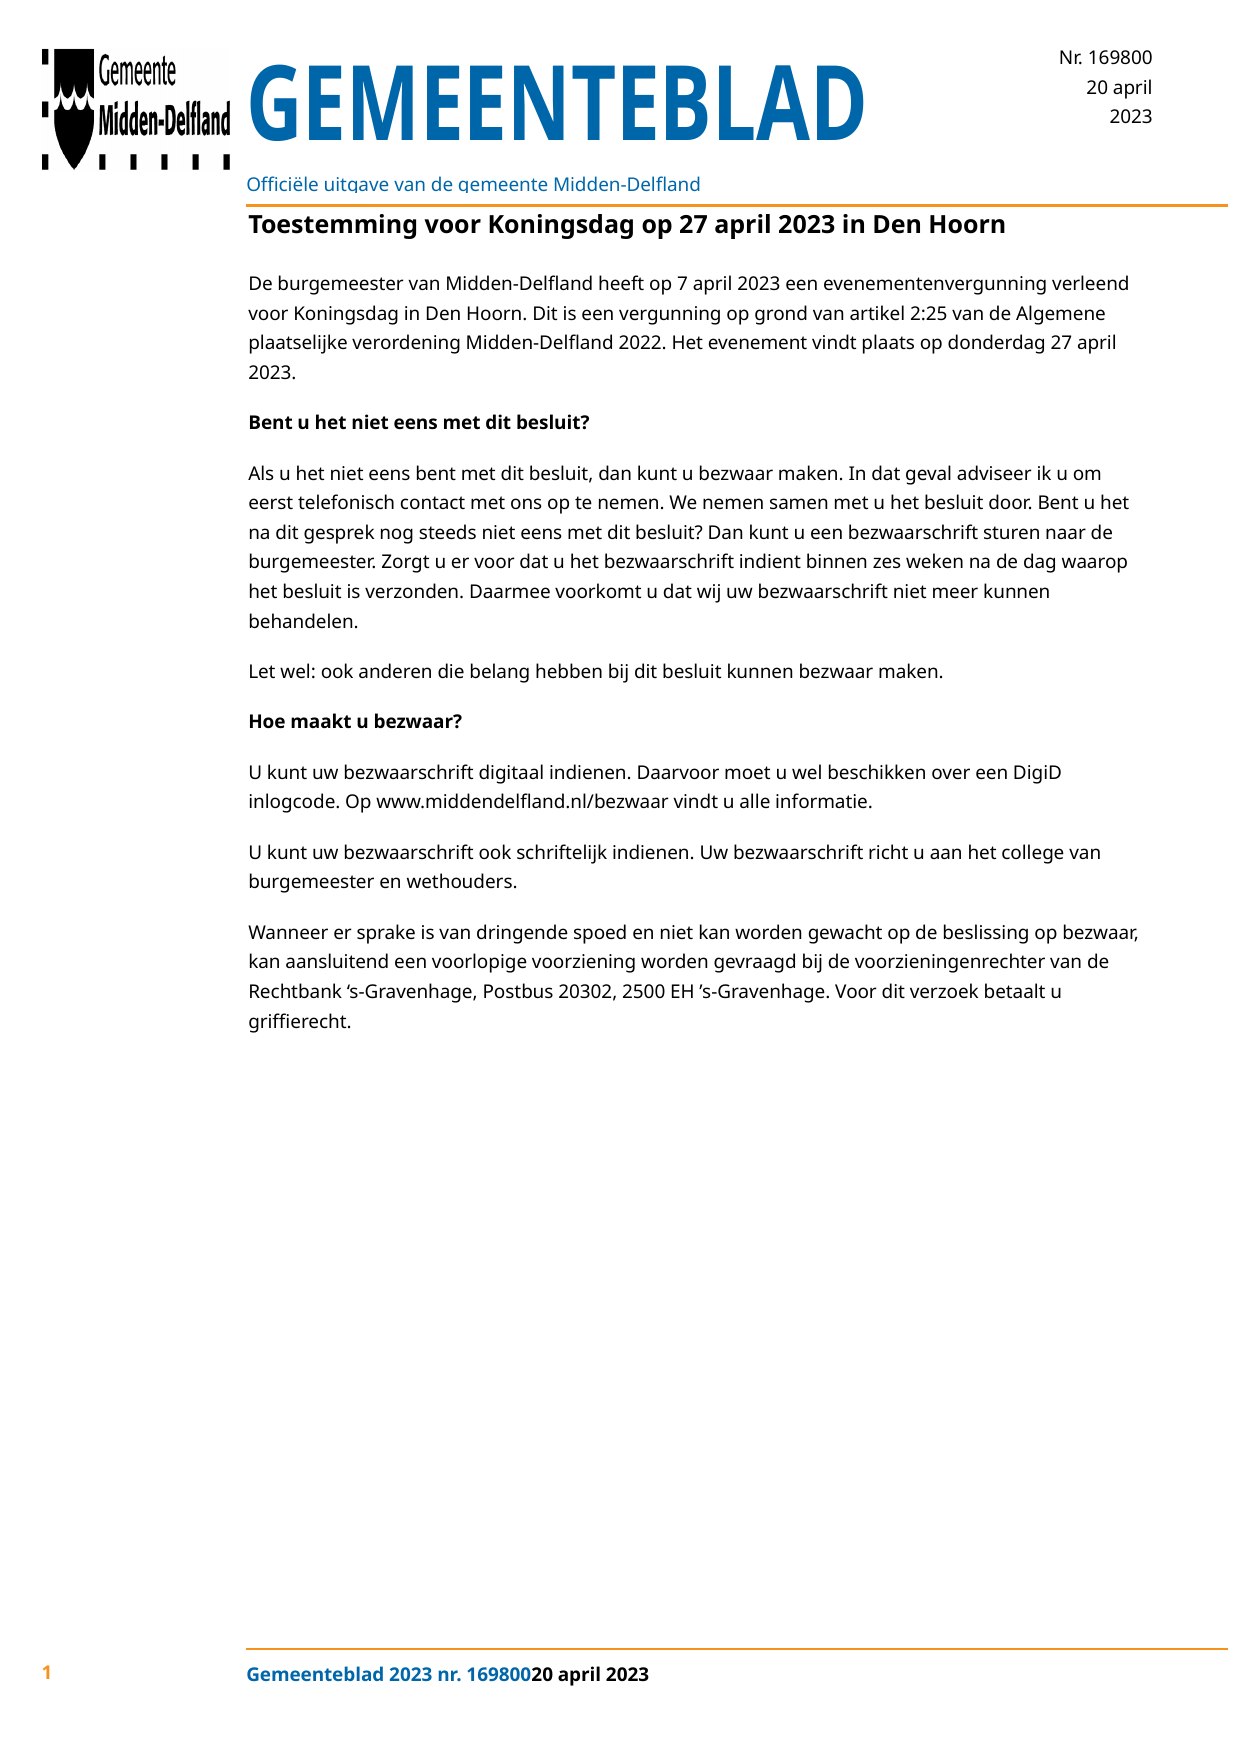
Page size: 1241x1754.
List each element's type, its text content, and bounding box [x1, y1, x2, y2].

text De burgemeester van Midden-Delfland heeft op 7 april 2023 een evenementenvergunning verleend voor Koningsdag in Den Hoorn. Dit is een vergunning op grond van artikel 2:25 van de Algemene plaatselijke verordening Midden-Delfland 2022. Het evenement vindt plaats op donderdag 27 april 2023. [248, 270, 1152, 385]
text U kunt uw bezwaarschrift ook schriftelijk indienen. Uw bezwaarschrift richt u aan het college van burgemeester en wethouders. [248, 839, 1152, 894]
text Wanneer er sprake is van dringende spoed en niet kan worden gewacht op de beslissing op bezwaar, kan aansluitend een voorlopige voorziening worden gevraagd bij de voorzieningenrechter van de Rechtbank ‘s-Gravenhage, Postbus 20302, 2500 EH ’s-Gravenhage. Voor dit verzoek betaalt u griffierecht. [248, 919, 1152, 1033]
text Hoe maakt u bezwaar? [248, 709, 1152, 734]
text Bent u het niet eens met dit besluit? [248, 409, 1152, 435]
picture [41, 47, 231, 172]
text Als u het niet eens bent met dit besluit, dan kunt u bezwaar maken. In dat geval adviseer ik u om eerst telefonisch contact met ons op te nemen. We nemen samen met u het besluit door. Bent u het na dit gesprek nog steeds niet eens met dit besluit? Dan kunt u een bezwaarschrift sturen naar de burgemeester. Zorgt u er voor dat u het bezwaarschrift indient binnen zes weken na de dag waarop het besluit is verzonden. Daarmee voorkomt u dat wij uw bezwaarschrift niet meer kunnen behandelen. [248, 460, 1152, 633]
text U kunt uw bezwaarschrift digitaal indienen. Daarvoor moet u wel beschikken over een DigiD inlogcode. Op www.middendelfland.nl/bezwaar vindt u alle informatie. [248, 759, 1152, 814]
text Toestemming voor Koningsdag op 27 april 2023 in Den Hoorn [248, 207, 1152, 241]
text Let wel: ook anderen die belang hebben bij dit besluit kunnen bezwaar maken. [248, 658, 1152, 684]
